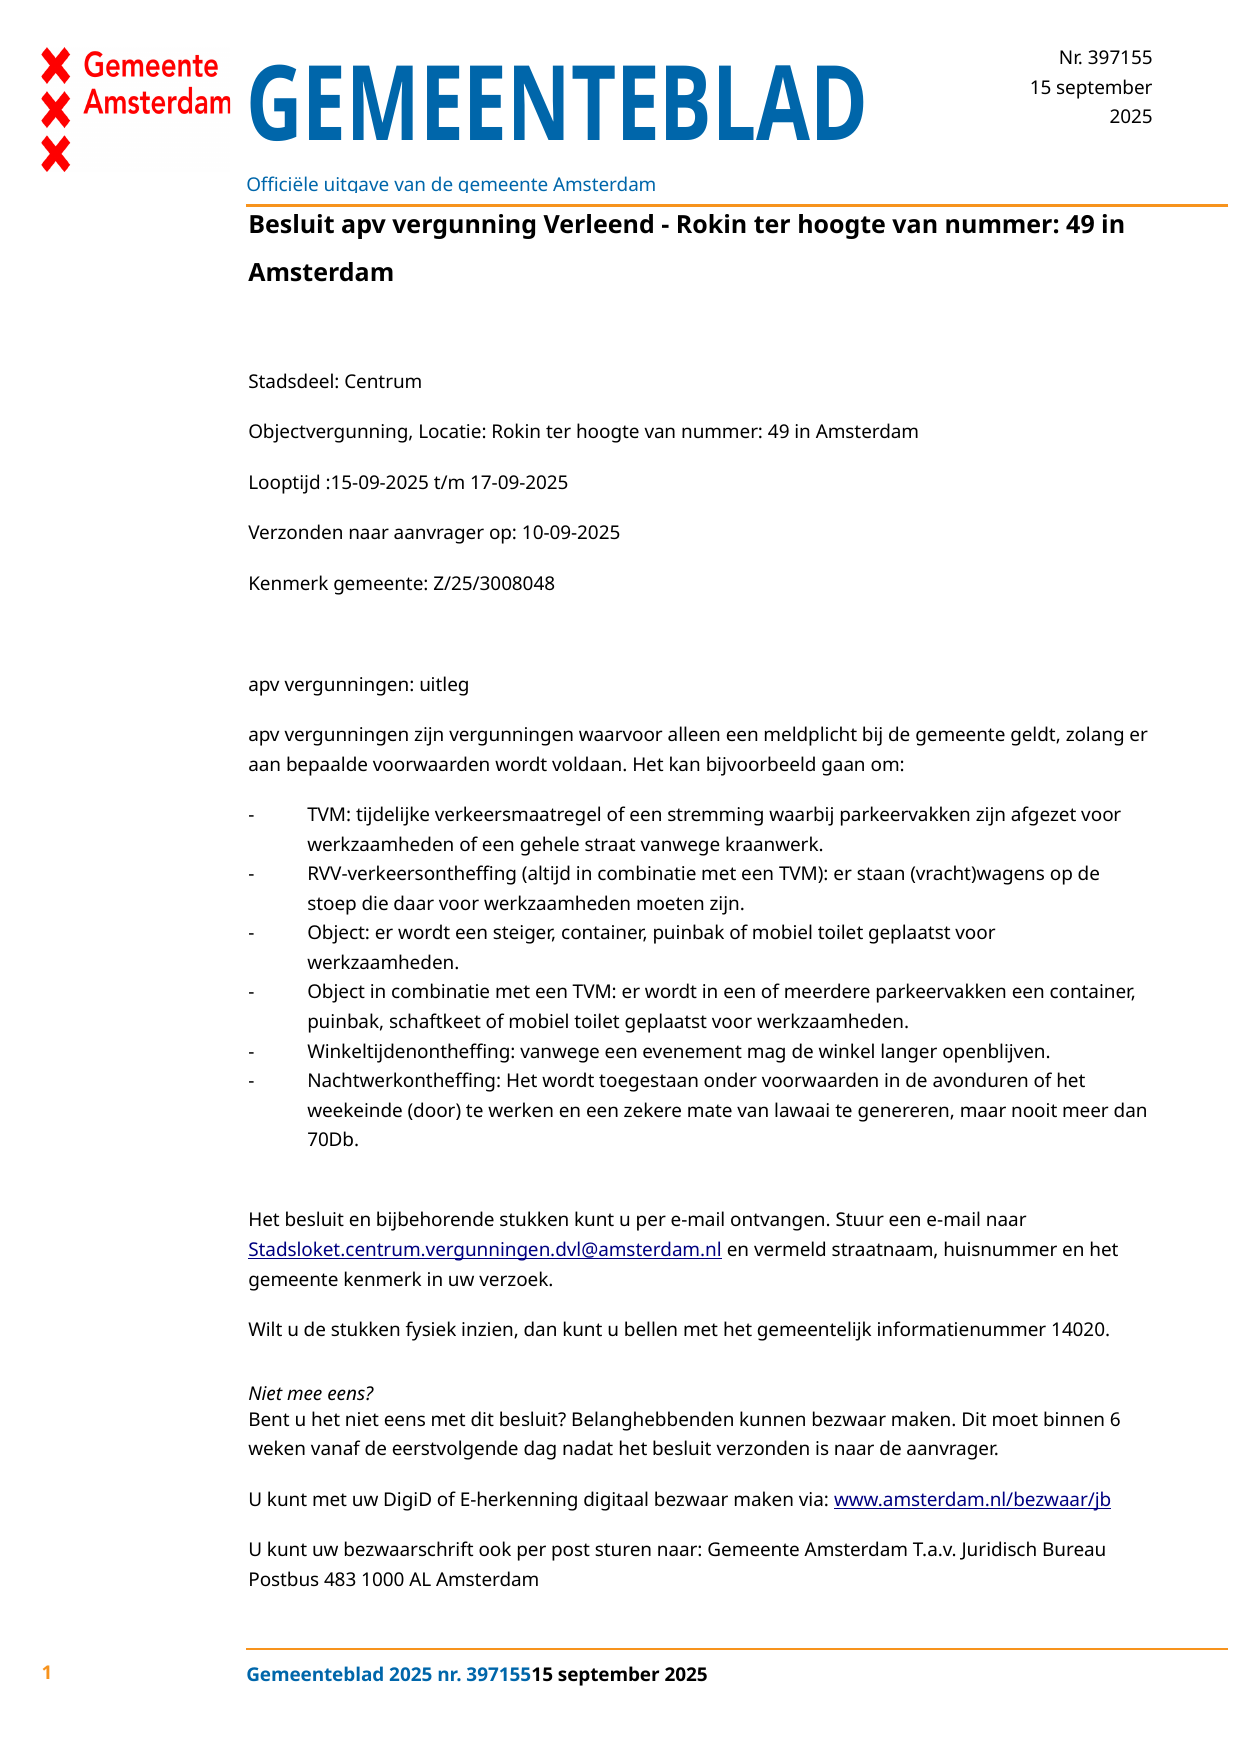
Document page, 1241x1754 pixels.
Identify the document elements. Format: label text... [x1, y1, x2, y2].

text Besluit apv vergunning Verleend - Rokin ter hoogte van nummer: 49 in Amsterdam [248, 207, 1152, 288]
text Kenmerk gemeente: Z/25/3008048 [248, 570, 1152, 596]
text Het besluit en bijbehorende stukken kunt u per e-mail ontvangen. Stuur een e-mail naar Stadsloket.centrum.vergunningen.dvl@amsterdam.nl en vermeld straatnaam, huisnummer en het gemeente kenmerk in uw verzoek. [248, 1207, 1152, 1292]
list RVV-verkeersontheffing (altijd in combinatie met een TVM): er staan (vracht)wagens op de stoep die daar voor werkzaamheden moeten zijn. [248, 860, 1152, 916]
list Winkeltijdenontheffing: vanwege een evenement mag de winkel langer openblijven. [248, 1038, 1152, 1064]
list Object: er wordt een steiger, container, puinbak of mobiel toilet geplaatst voor werkzaamheden. [248, 919, 1152, 975]
text Bent u het niet eens met dit besluit? Belanghebbenden kunnen bezwaar maken. Dit moet binnen 6 weken vanaf de eerstvolgende dag nadat het besluit verzonden is naar de aanvrager. [248, 1406, 1152, 1461]
list Object in combinatie met een TVM: er wordt in een of meerdere parkeervakken een container, puinbak, schaftkeet of mobiel toilet geplaatst voor werkzaamheden. [248, 979, 1152, 1034]
text apv vergunningen zijn vergunningen waarvoor alleen een meldplicht bij de gemeente geldt, zolang er aan bepaalde voorwaarden wordt voldaan. Het kan bijvoorbeeld gaan om: [248, 721, 1152, 777]
text U kunt uw bezwaarschrift ook per post sturen naar: Gemeente Amsterdam T.a.v. Juridisch Bureau Postbus 483 1000 AL Amsterdam [248, 1536, 1152, 1592]
list Nachtwerkontheffing: Het wordt toegestaan onder voorwaarden in de avonduren of het weekeinde (door) te werken en een zekere mate van lawaai te genereren, maar nooit meer dan 70Db. [248, 1067, 1152, 1152]
text Stadsdeel: Centrum [248, 368, 1152, 394]
text Looptijd :15-09-2025 t/m 17-09-2025 [248, 469, 1152, 495]
text Wilt u de stukken fysiek inzien, dan kunt u bellen met het gemeentelijk informatienummer 14020. [248, 1316, 1152, 1342]
text Objectvergunning, Locatie: Rokin ter hoogte van nummer: 49 in Amsterdam [248, 419, 1152, 444]
text Niet mee eens? [248, 1380, 1152, 1406]
text U kunt met uw DigiD of E-herkenning digitaal bezwaar maken via: www.amsterdam.nl/bezwaar/jb [248, 1486, 1152, 1512]
text apv vergunningen: uitleg [248, 671, 1152, 697]
text Verzonden naar aanvrager op: 10-09-2025 [248, 519, 1152, 545]
list TVM: tijdelijke verkeersmaatregel of een stremming waarbij parkeervakken zijn afgezet voor werkzaamheden of een gehele straat vanwege kraanwerk. [248, 801, 1152, 857]
picture [41, 47, 231, 172]
